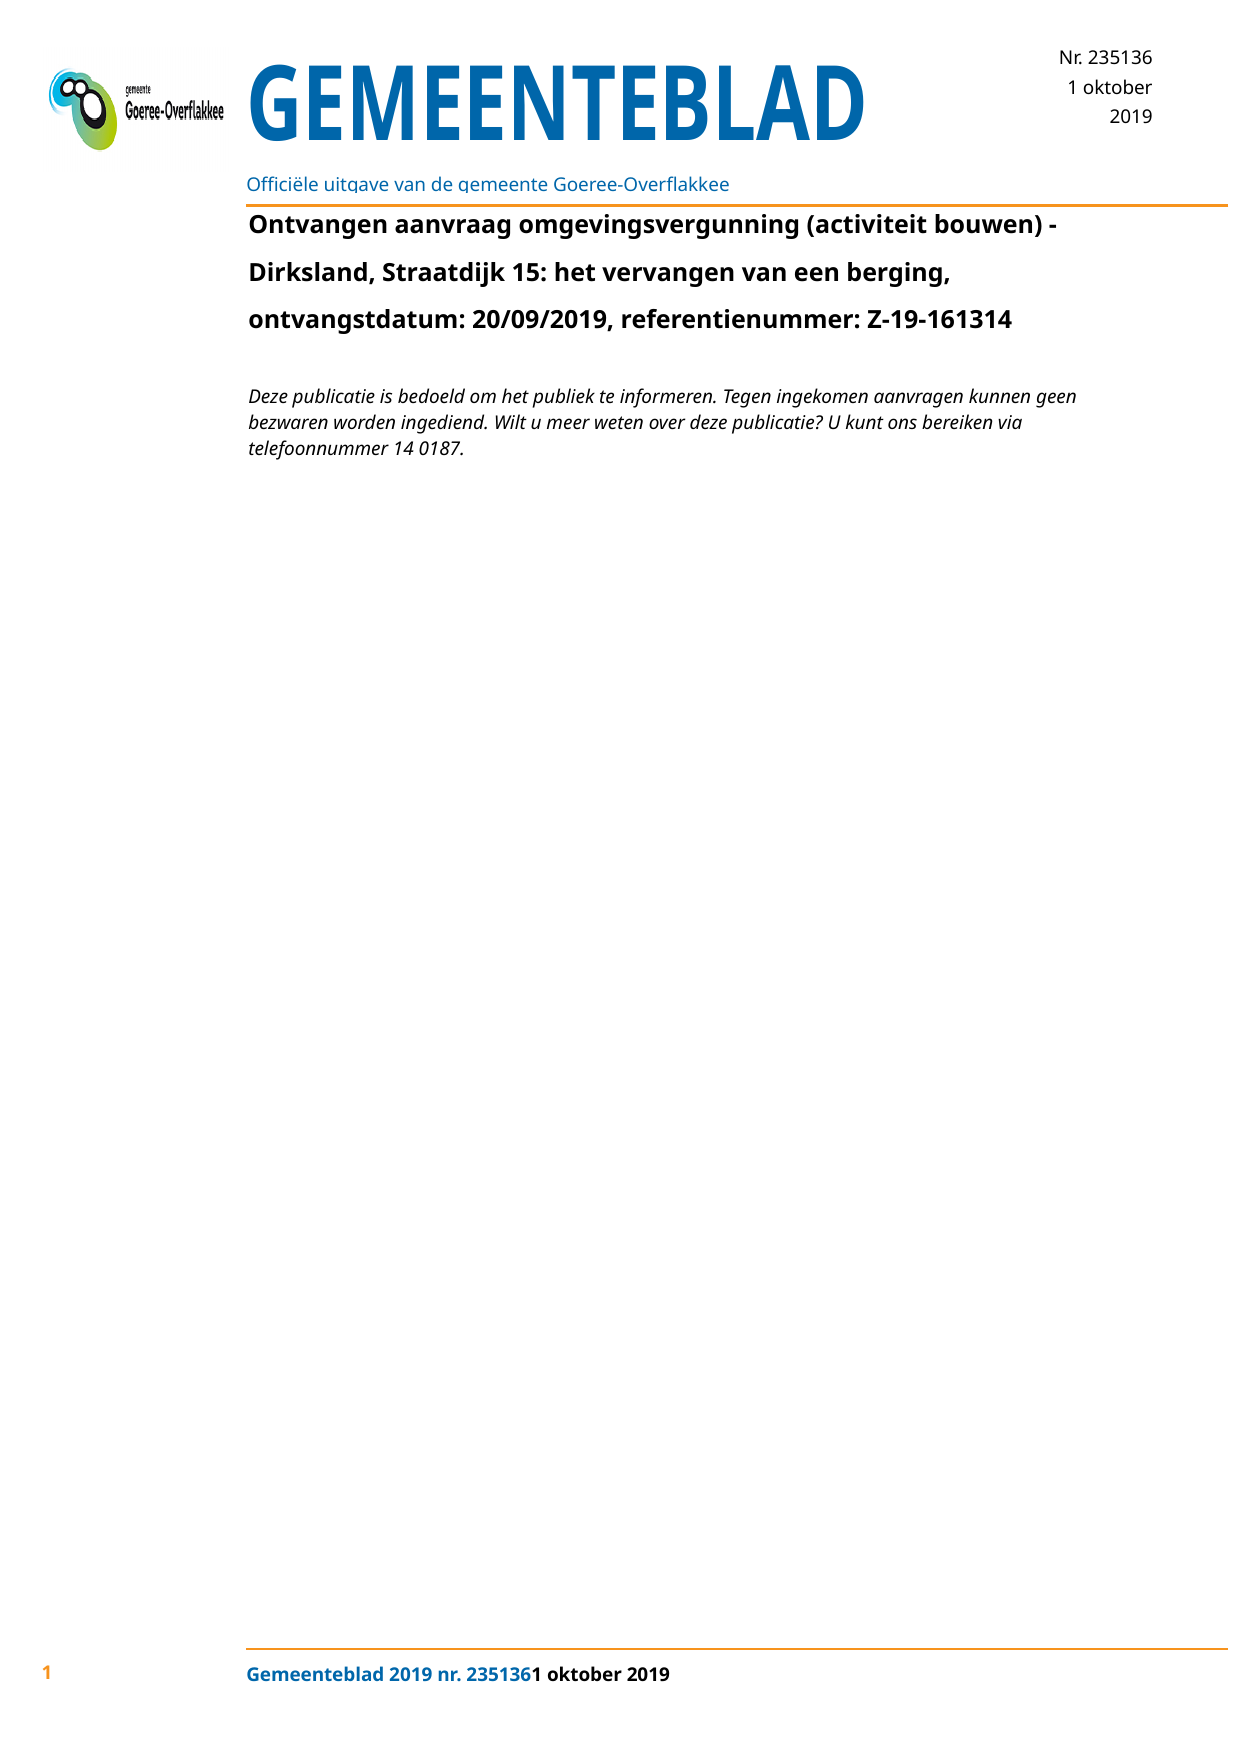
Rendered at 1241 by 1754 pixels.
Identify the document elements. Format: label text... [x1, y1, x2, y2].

text Deze publicatie is bedoeld om het publiek te informeren. Tegen ingekomen aanvragen kunnen geen bezwaren worden ingediend. Wilt u meer weten over deze publicatie? U kunt ons bereiken via telefoonnummer 14 0187. [248, 384, 1152, 461]
picture [41, 47, 231, 172]
text Ontvangen aanvraag omgevingsvergunning (activiteit bouwen) - Dirksland, Straatdijk 15: het vervangen van een berging, ontvangstdatum: 20/09/2019, referentienummer: Z-19-161314 [248, 207, 1152, 336]
